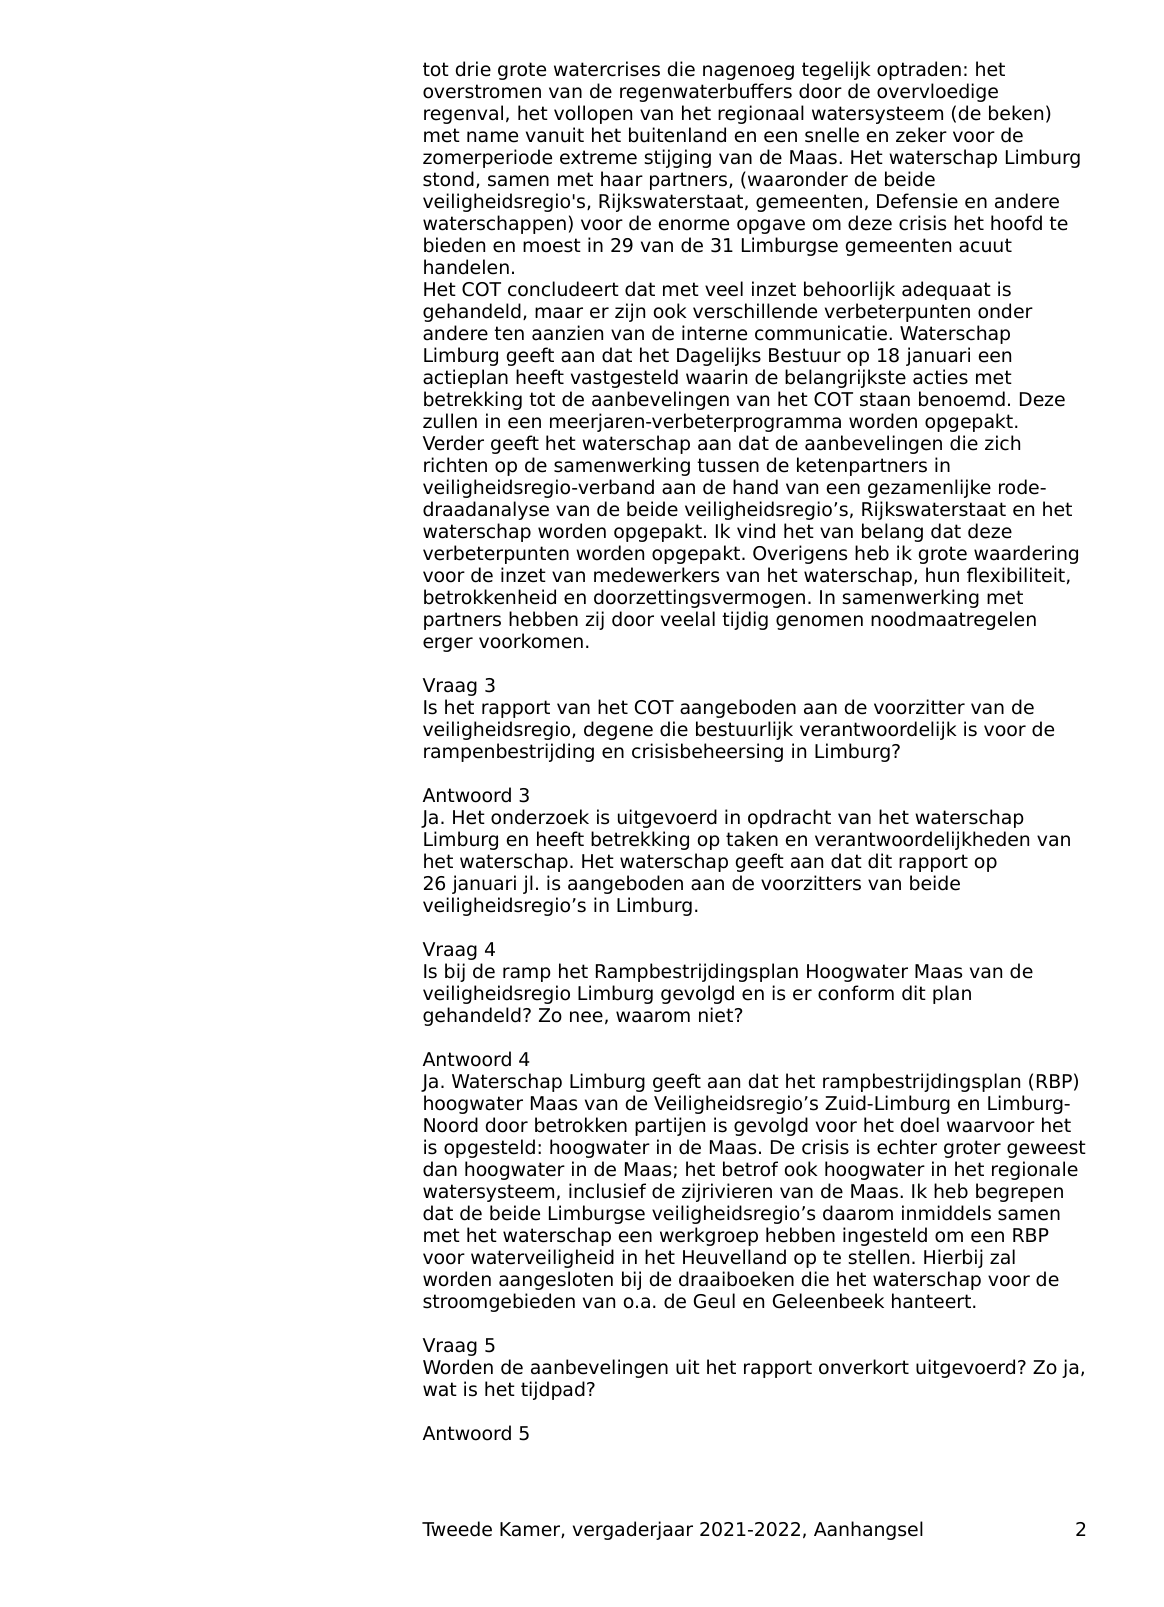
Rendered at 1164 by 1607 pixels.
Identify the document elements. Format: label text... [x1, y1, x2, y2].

text Ja. Het onderzoek is uitgevoerd in opdracht van het waterschap Limburg en heeft betrekking op taken en verantwoordelijkheden van het waterschap. Het waterschap geeft aan dat dit rapport op 26 januari jl. is aangeboden aan de voorzitters van beide veiligheidsregio’s in Limburg. [422, 807, 1087, 917]
text Worden de aanbevelingen uit het rapport onverkort uitgevoerd? Zo ja, wat is het tijdpad? [422, 1357, 1087, 1401]
text Vraag 5 [422, 1335, 1087, 1357]
text Antwoord 3 [422, 785, 1087, 807]
text Antwoord 4 [422, 1049, 1087, 1071]
text tot drie grote watercrises die nagenoeg tegelijk optraden: het overstromen van de regenwaterbuffers door de overvloedige regenval, het vollopen van het regionaal watersysteem (de beken) met name vanuit het buitenland en een snelle en zeker voor de zomerperiode extreme stijging van de Maas. Het waterschap Limburg stond, samen met haar partners, (waaronder de beide veiligheidsregio's, Rijkswaterstaat, gemeenten, Defensie en andere waterschappen) voor de enorme opgave om deze crisis het hoofd te bieden en moest in 29 van de 31 Limburgse gemeenten acuut handelen. [422, 59, 1087, 279]
text Vraag 4 [422, 939, 1087, 961]
text Ja. Waterschap Limburg geeft aan dat het rampbestrijdingsplan (RBP) hoogwater Maas van de Veiligheidsregio’s Zuid-Limburg en Limburg-Noord door betrokken partijen is gevolgd voor het doel waarvoor het is opgesteld: hoogwater in de Maas. De crisis is echter groter geweest dan hoogwater in de Maas; het betrof ook hoogwater in het regionale watersysteem, inclusief de zijrivieren van de Maas. Ik heb begrepen dat de beide Limburgse veiligheidsregio’s daarom inmiddels samen met het waterschap een werkgroep hebben ingesteld om een RBP voor waterveiligheid in het Heuvelland op te stellen. Hierbij zal worden aangesloten bij de draaiboeken die het waterschap voor de stroomgebieden van o.a. de Geul en Geleenbeek hanteert. [422, 1071, 1087, 1313]
text Vraag 3 [422, 675, 1087, 697]
text Het COT concludeert dat met veel inzet behoorlijk adequaat is gehandeld, maar er zijn ook verschillende verbeterpunten onder andere ten aanzien van de interne communicatie. Waterschap Limburg geeft aan dat het Dagelijks Bestuur op 18 januari een actieplan heeft vastgesteld waarin de belangrijkste acties met betrekking tot de aanbevelingen van het COT staan benoemd. Deze zullen in een meerjaren-verbeterprogramma worden opgepakt. Verder geeft het waterschap aan dat de aanbevelingen die zich richten op de samenwerking tussen de ketenpartners in veiligheidsregio-verband aan de hand van een gezamenlijke rode-draadanalyse van de beide veiligheidsregio’s, Rijkswaterstaat en het waterschap worden opgepakt. Ik vind het van belang dat deze verbeterpunten worden opgepakt. Overigens heb ik grote waardering voor de inzet van medewerkers van het waterschap, hun flexibiliteit, betrokkenheid en doorzettingsvermogen. In samenwerking met partners hebben zij door veelal tijdig genomen noodmaatregelen erger voorkomen. [422, 279, 1087, 652]
text Is het rapport van het COT aangeboden aan de voorzitter van de veiligheidsregio, degene die bestuurlijk verantwoordelijk is voor de rampenbestrijding en crisisbeheersing in Limburg? [422, 697, 1087, 763]
text Is bij de ramp het Rampbestrijdingsplan Hoogwater Maas van de veiligheidsregio Limburg gevolgd en is er conform dit plan gehandeld? Zo nee, waarom niet? [422, 961, 1087, 1027]
text Antwoord 5 [422, 1423, 1087, 1445]
